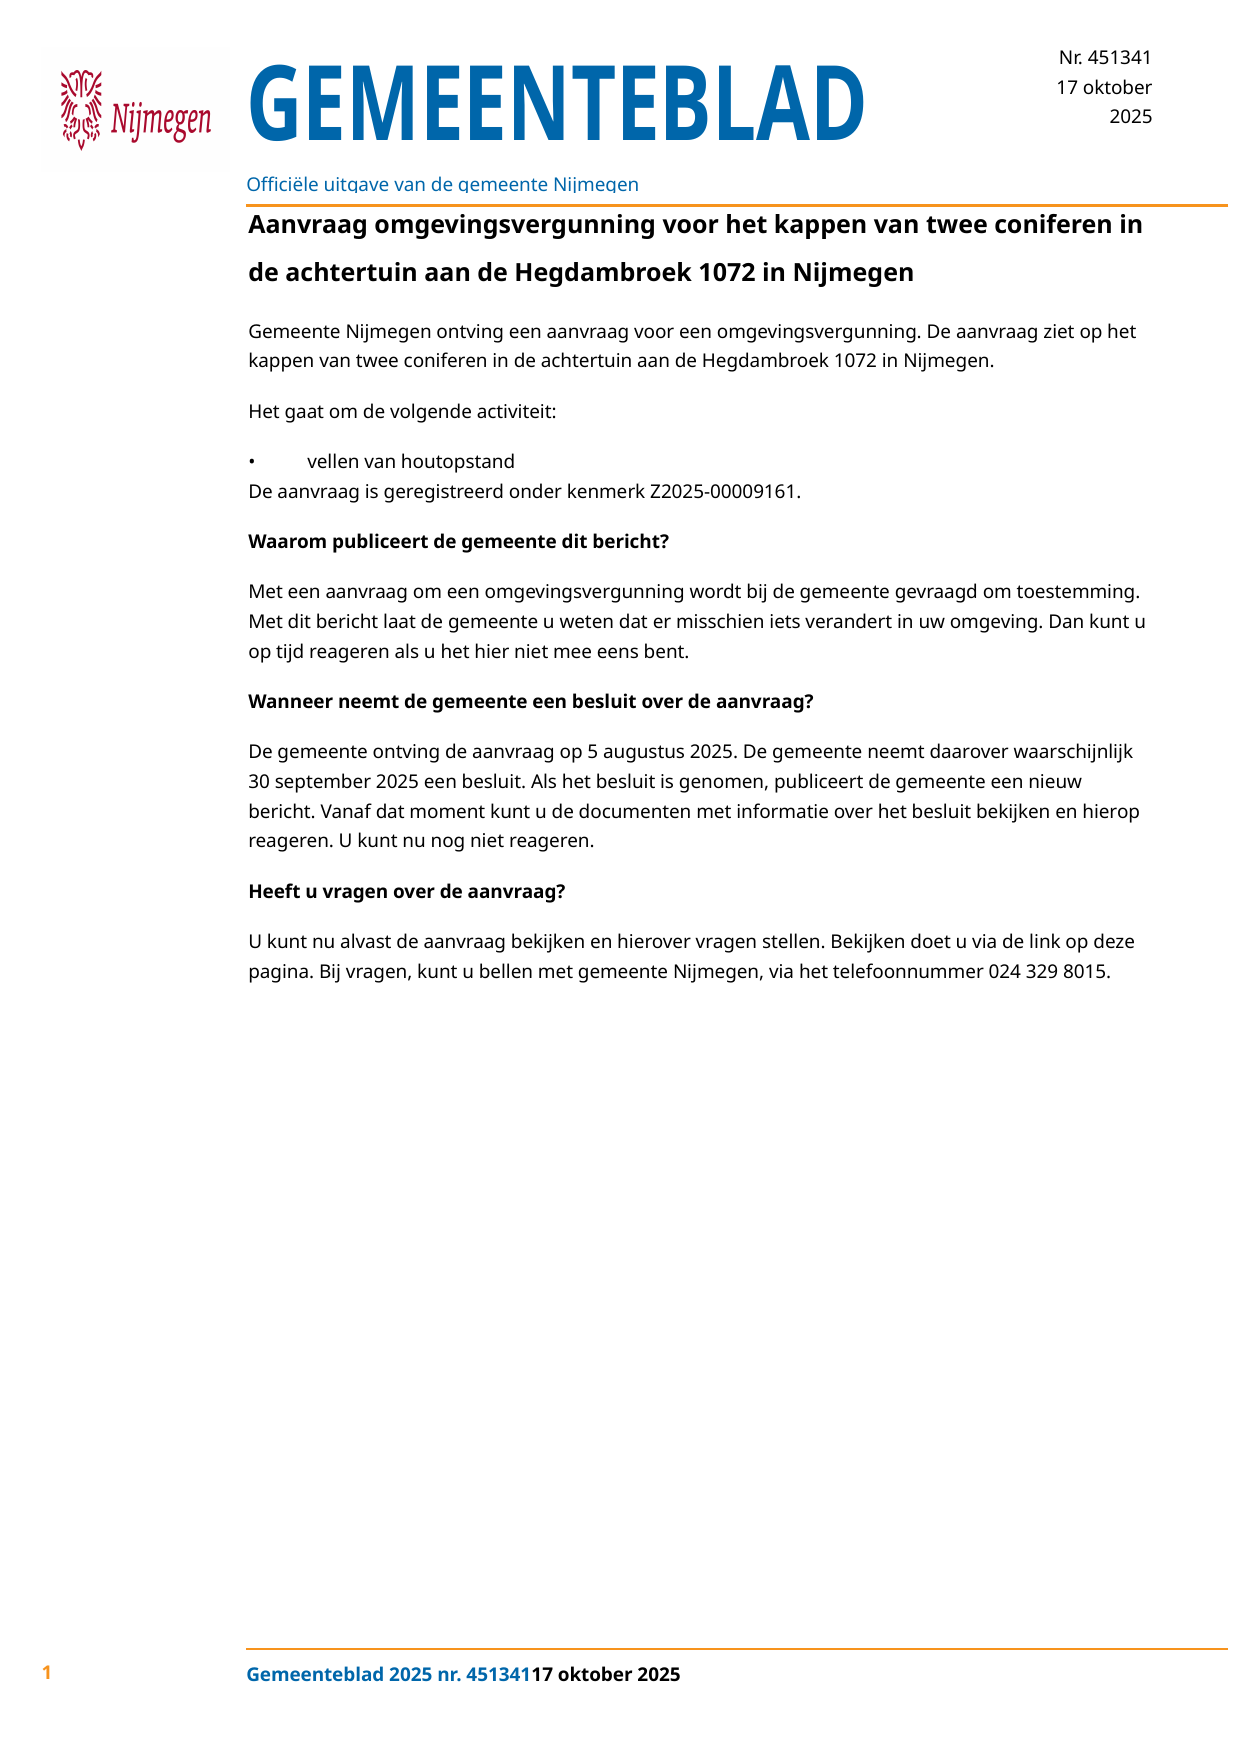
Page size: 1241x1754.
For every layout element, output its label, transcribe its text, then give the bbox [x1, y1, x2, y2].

text Wanneer neemt de gemeente een besluit over de aanvraag? [248, 688, 1152, 714]
text Gemeente Nijmegen ontving een aanvraag voor een omgevingsvergunning. De aanvraag ziet op het kappen van twee coniferen in de achtertuin aan de Hegdambroek 1072 in Nijmegen. [248, 318, 1152, 373]
text Waarom publiceert de gemeente dit bericht? [248, 528, 1152, 554]
text Met een aanvraag om een omgevingsvergunning wordt bij de gemeente gevraagd om toestemming. Met dit bericht laat de gemeente u weten dat er misschien iets verandert in uw omgeving. Dan kunt u op tijd reageren als u het hier niet mee eens bent. [248, 579, 1152, 664]
text De aanvraag is geregistreerd onder kenmerk Z2025-00009161. [248, 478, 1152, 504]
picture [41, 47, 231, 172]
text U kunt nu alvast de aanvraag bekijken en hierover vragen stellen. Bekijken doet u via de link op deze pagina. Bij vragen, kunt u bellen met gemeente Nijmegen, via het telefoonnummer 024 329 8015. [248, 928, 1152, 984]
text Aanvraag omgevingsvergunning voor het kappen van twee coniferen in de achtertuin aan de Hegdambroek 1072 in Nijmegen [248, 207, 1152, 288]
text De gemeente ontving de aanvraag op 5 augustus 2025. De gemeente neemt daarover waarschijnlijk 30 september 2025 een besluit. Als het besluit is genomen, publiceert de gemeente een nieuw bericht. Vanaf dat moment kunt u de documenten met informatie over het besluit bekijken en hierop reageren. U kunt nu nog niet reageren. [248, 739, 1152, 853]
text Heeft u vragen over de aanvraag? [248, 878, 1152, 904]
list vellen van houtopstand [248, 448, 1152, 474]
text Het gaat om de volgende activiteit: [248, 398, 1152, 424]
